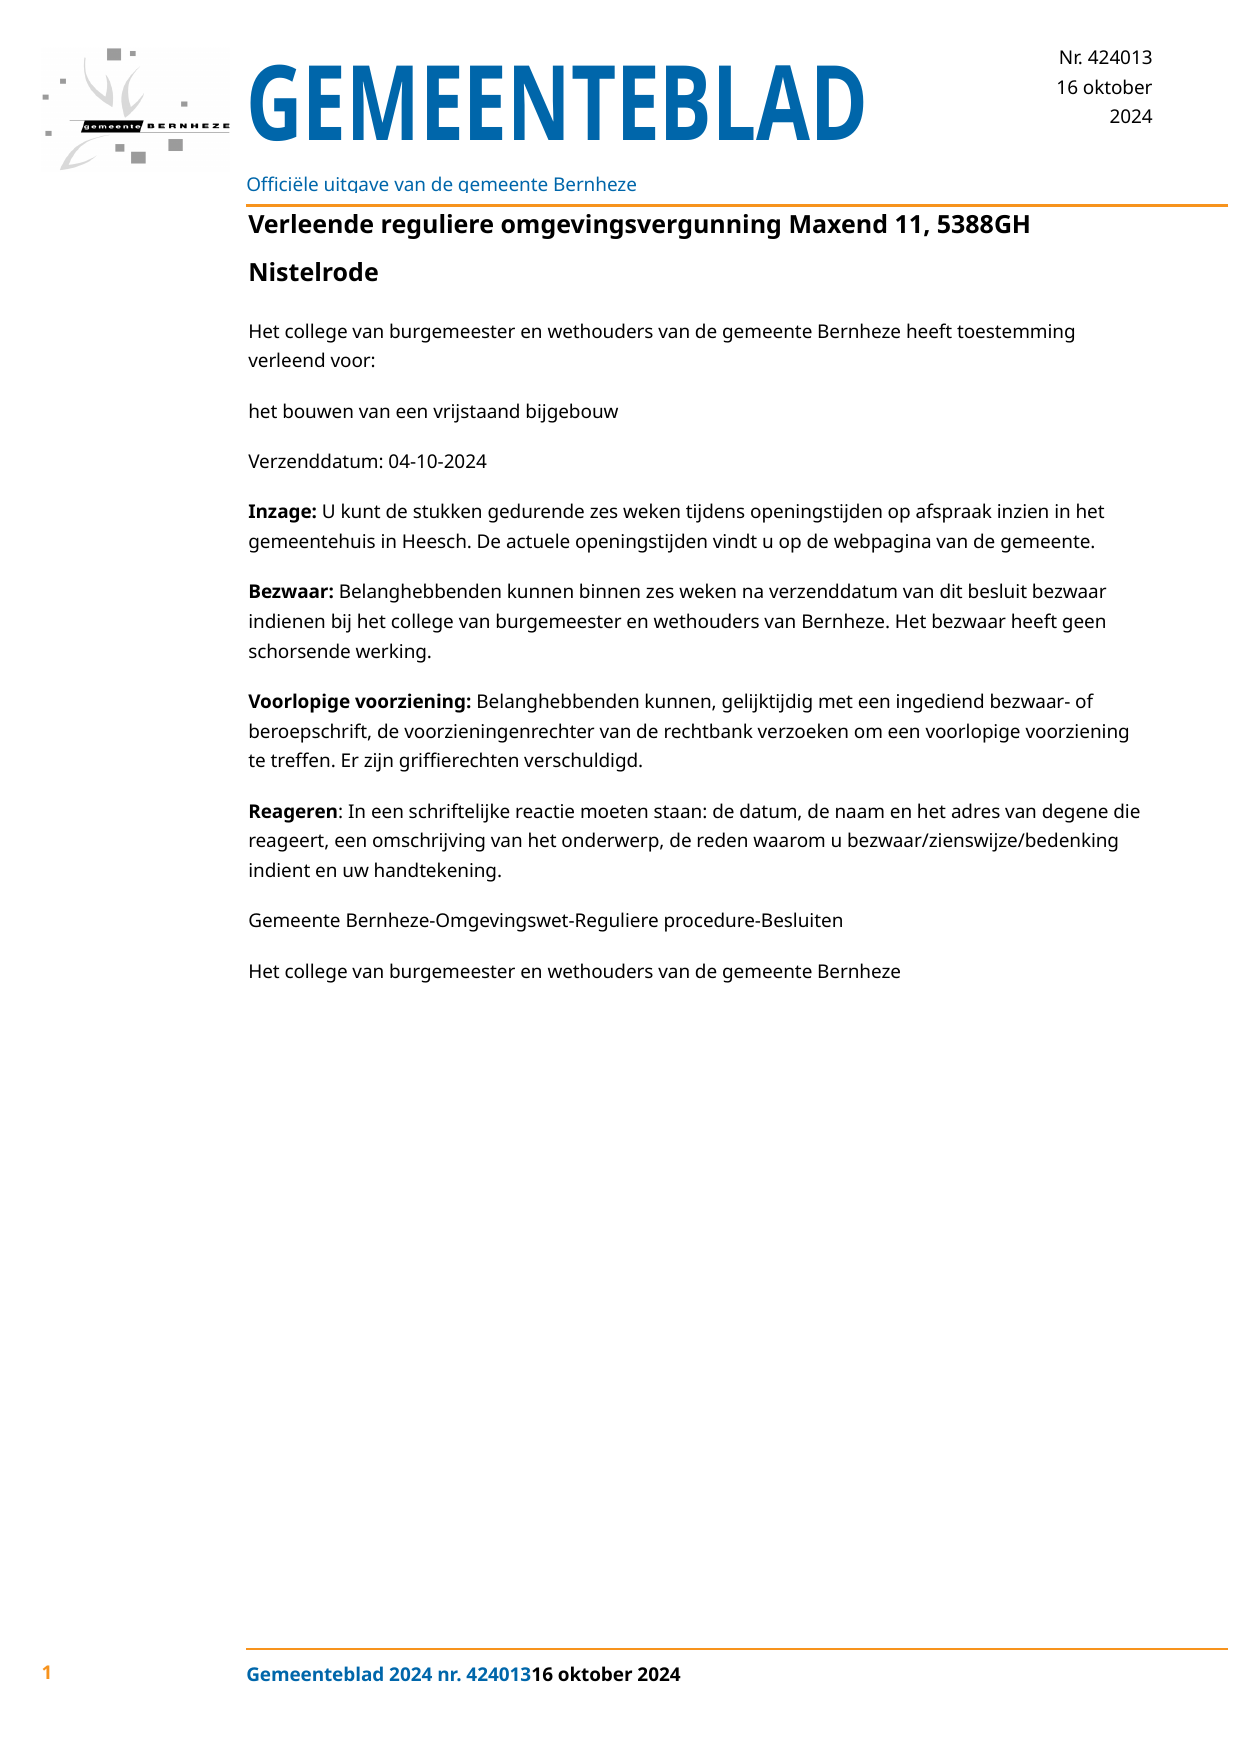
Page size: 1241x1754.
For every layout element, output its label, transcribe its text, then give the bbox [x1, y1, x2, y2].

picture [41, 47, 231, 172]
text Gemeente Bernheze-Omgevingswet-Reguliere procedure-Besluiten [248, 907, 1152, 933]
text Voorlopige voorziening: Belanghebbenden kunnen, gelijktijdig met een ingediend bezwaar- of beroepschrift, de voorzieningenrechter van de rechtbank verzoeken om een voorlopige voorziening te treffen. Er zijn griffierechten verschuldigd. [248, 688, 1152, 773]
text Verzenddatum: 04-10-2024 [248, 448, 1152, 474]
text Inzage: U kunt de stukken gedurende zes weken tijdens openingstijden op afspraak inzien in het gemeentehuis in Heesch. De actuele openingstijden vindt u op de webpagina van de gemeente. [248, 499, 1152, 554]
text Verleende reguliere omgevingsvergunning Maxend 11, 5388GH Nistelrode [248, 207, 1152, 288]
text Bezwaar: Belanghebbenden kunnen binnen zes weken na verzenddatum van dit besluit bezwaar indienen bij het college van burgemeester en wethouders van Bernheze. Het bezwaar heeft geen schorsende werking. [248, 579, 1152, 664]
text het bouwen van een vrijstaand bijgebouw [248, 398, 1152, 424]
text Het college van burgemeester en wethouders van de gemeente Bernheze heeft toestemming verleend voor: [248, 318, 1152, 373]
text Het college van burgemeester en wethouders van de gemeente Bernheze [248, 958, 1152, 984]
text Reageren: In een schriftelijke reactie moeten staan: de datum, de naam en het adres van degene die reageert, een omschrijving van het onderwerp, de reden waarom u bezwaar/zienswijze/bedenking indient en uw handtekening. [248, 798, 1152, 883]
